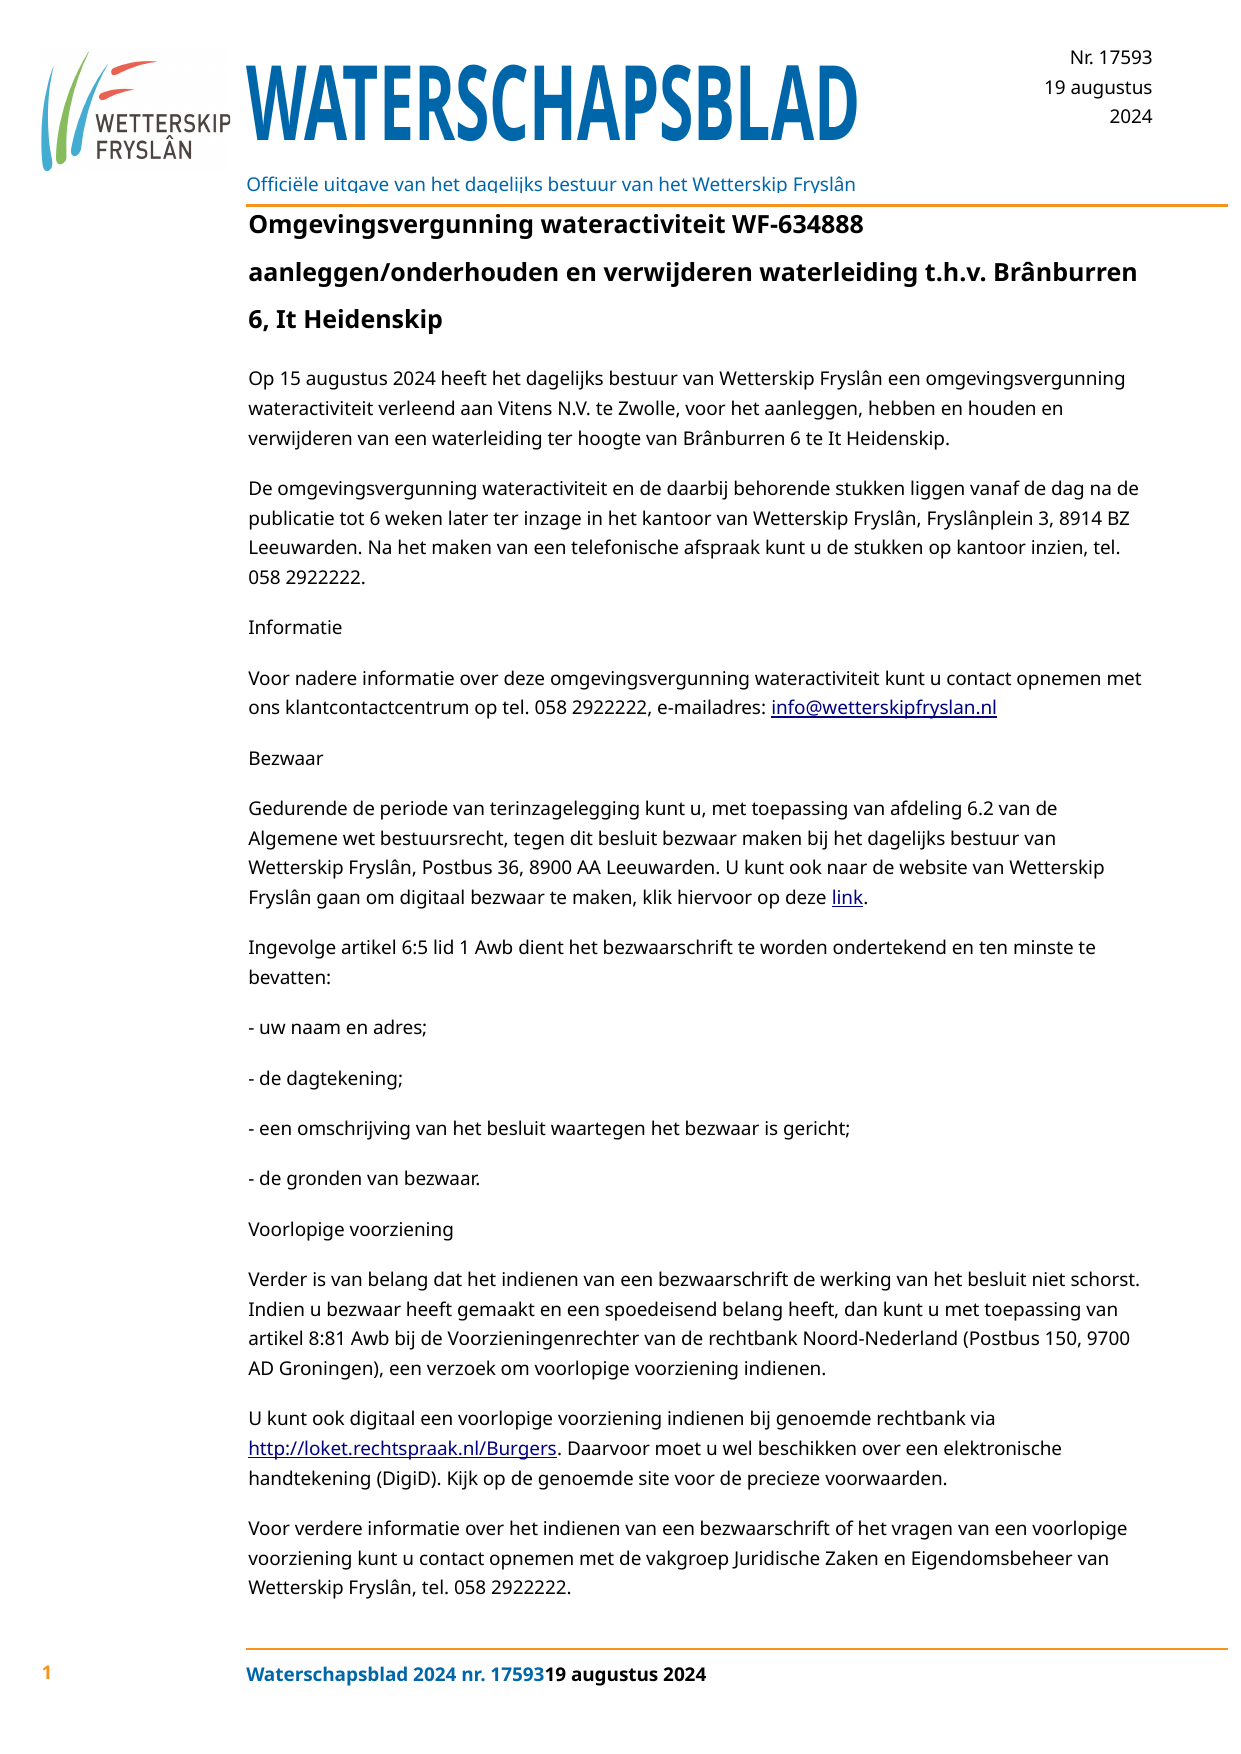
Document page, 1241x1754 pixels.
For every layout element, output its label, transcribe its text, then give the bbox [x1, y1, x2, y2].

text - de gronden van bezwaar. [248, 1166, 1152, 1191]
picture [41, 47, 231, 172]
text - de dagtekening; [248, 1065, 1152, 1090]
text Voor nadere informatie over deze omgevingsvergunning wateractiviteit kunt u contact opnemen met ons klantcontactcentrum op tel. 058 2922222, e-mailadres: info@wetterskipfryslan.nl [248, 665, 1152, 720]
text Voor verdere informatie over het indienen van een bezwaarschrift of het vragen van een voorlopige voorziening kunt u contact opnemen met de vakgroep Juridische Zaken en Eigendomsbeheer van Wetterskip Fryslân, tel. 058 2922222. [248, 1515, 1152, 1600]
text Bezwaar [248, 745, 1152, 770]
text U kunt ook digitaal een voorlopige voorziening indienen bij genoemde rechtbank via http://loket.rechtspraak.nl/Burgers. Daarvoor moet u wel beschikken over een elektronische handtekening (DigiD). Kijk op de genoemde site voor de precieze voorwaarden. [248, 1406, 1152, 1490]
text De omgevingsvergunning wateractiviteit en de daarbij behorende stukken liggen vanaf de dag na de publicatie tot 6 weken later ter inzage in het kantoor van Wetterskip Fryslân, Fryslânplein 3, 8914 BZ Leeuwarden. Na het maken van een telefonische afspraak kunt u de stukken op kantoor inzien, tel. 058 2922222. [248, 475, 1152, 589]
text Ingevolge artikel 6:5 lid 1 Awb dient het bezwaarschrift te worden ondertekend en ten minste te bevatten: [248, 934, 1152, 989]
text Informatie [248, 614, 1152, 640]
text Op 15 augustus 2024 heeft het dagelijks bestuur van Wetterskip Fryslân een omgevingsvergunning wateractiviteit verleend aan Vitens N.V. te Zwolle, voor het aanleggen, hebben en houden en verwijderen van een waterleiding ter hoogte van Brânburren 6 te It Heidenskip. [248, 366, 1152, 450]
text Verder is van belang dat het indienen van een bezwaarschrift de werking van het besluit niet schorst. Indien u bezwaar heeft gemaakt en een spoedeisend belang heeft, dan kunt u met toepassing van artikel 8:81 Awb bij de Voorzieningenrechter van de rechtbank Noord-Nederland (Postbus 150, 9700 AD Groningen), een verzoek om voorlopige voorziening indienen. [248, 1266, 1152, 1381]
text - uw naam en adres; [248, 1014, 1152, 1040]
text Voorlopige voorziening [248, 1216, 1152, 1242]
text Omgevingsvergunning wateractiviteit WF-634888 aanleggen/onderhouden en verwijderen waterleiding t.h.v. Brânburren 6, It Heidenskip [248, 207, 1152, 336]
text Gedurende de periode van terinzagelegging kunt u, met toepassing van afdeling 6.2 van de Algemene wet bestuursrecht, tegen dit besluit bezwaar maken bij het dagelijks bestuur van Wetterskip Fryslân, Postbus 36, 8900 AA Leeuwarden. U kunt ook naar de website van Wetterskip Fryslân gaan om digitaal bezwaar te maken, klik hiervoor op deze link. [248, 795, 1152, 909]
text - een omschrijving van het besluit waartegen het bezwaar is gericht; [248, 1115, 1152, 1141]
